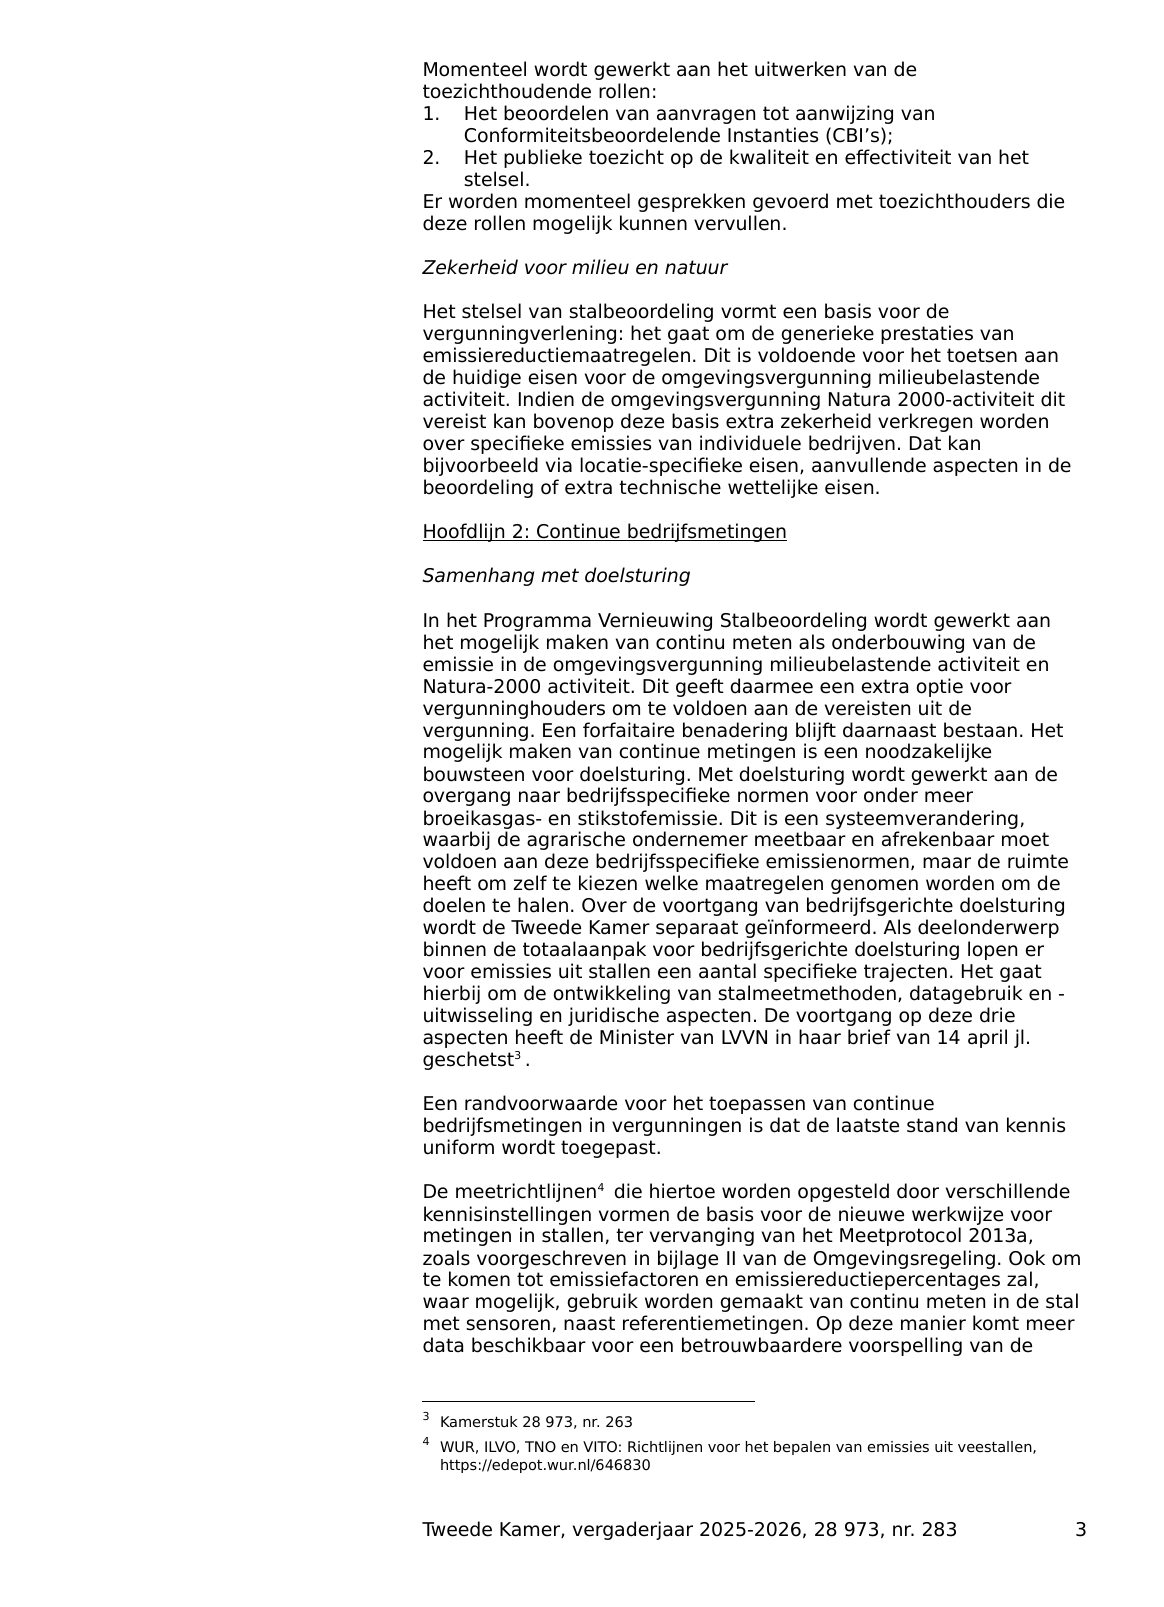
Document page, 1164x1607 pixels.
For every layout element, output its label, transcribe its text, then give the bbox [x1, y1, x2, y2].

text Een randvoorwaarde voor het toepassen van continue bedrijfsmetingen in vergunningen is dat de laatste stand van kennis uniform wordt toegepast. [422, 1093, 1087, 1159]
text In het Programma Vernieuwing Stalbeoordeling wordt gewerkt aan het mogelijk maken van continu meten als onderbouwing van de emissie in de omgevingsvergunning milieubelastende activiteit en Natura-2000 activiteit. Dit geeft daarmee een extra optie voor vergunninghouders om te voldoen aan de vereisten uit de vergunning. Een forfaitaire benadering blijft daarnaast bestaan. Het mogelijk maken van continue metingen is een noodzakelijke bouwsteen voor doelsturing. Met doelsturing wordt gewerkt aan de overgang naar bedrijfsspecifieke normen voor onder meer broeikasgas- en stikstofemissie. Dit is een systeemverandering, waarbij de agrarische ondernemer meetbaar en afrekenbaar moet voldoen aan deze bedrijfsspecifieke emissienormen, maar de ruimte heeft om zelf te kiezen welke maatregelen genomen worden om de doelen te halen. Over de voortgang van bedrijfsgerichte doelsturing wordt de Tweede Kamer separaat geïnformeerd. Als deelonderwerp binnen de totaalaanpak voor bedrijfsgerichte doelsturing lopen er voor emissies uit stallen een aantal specifieke trajecten. Het gaat hierbij om de ontwikkeling van stalmeetmethoden, datagebruik en -uitwisseling en juridische aspecten. De voortgang op deze drie aspecten heeft de Minister van LVVN in haar brief van 14 april jl. geschetst. [422, 609, 1087, 1071]
text De meetrichtlijnen die hiertoe worden opgesteld door verschillende kennisinstellingen vormen de basis voor de nieuwe werkwijze voor metingen in stallen, ter vervanging van het Meetprotocol 2013a, zoals voorgeschreven in bijlage II van de Omgevingsregeling. Ook om te komen tot emissiefactoren en emissiereductiepercentages zal, waar mogelijk, gebruik worden gemaakt van continu meten in de stal met sensoren, naast referentiemetingen. Op deze manier komt meer data beschikbaar voor een betrouwbaardere voorspelling van de [422, 1181, 1087, 1357]
text Er worden momenteel gesprekken gevoerd met toezichthouders die deze rollen mogelijk kunnen vervullen. [422, 191, 1087, 235]
subtitle Zekerheid voor milieu en natuur [422, 257, 1087, 279]
text 1. Het beoordelen van aanvragen tot aanwijzing van Conformiteitsbeoordelende Instanties (CBI’s); [422, 103, 1087, 147]
text Kamerstuk 28 973, nr. 263 [422, 1410, 1087, 1432]
text Het stelsel van stalbeoordeling vormt een basis voor de vergunningverlening: het gaat om de generieke prestaties van emissiereductiemaatregelen. Dit is voldoende voor het toetsen aan de huidige eisen voor de omgevingsvergunning milieubelastende activiteit. Indien de omgevingsvergunning Natura 2000-activiteit dit vereist kan bovenop deze basis extra zekerheid verkregen worden over specifieke emissies van individuele bedrijven. Dat kan bijvoorbeeld via locatie-specifieke eisen, aanvullende aspecten in de beoordeling of extra technische wettelijke eisen. [422, 301, 1087, 499]
text 2. Het publieke toezicht op de kwaliteit en effectiviteit van het stelsel. [422, 147, 1087, 191]
subtitle Hoofdlijn 2: Continue bedrijfsmetingen [422, 521, 1087, 543]
subtitle Samenhang met doelsturing [422, 565, 1087, 587]
text Momenteel wordt gewerkt aan het uitwerken van de toezichthoudende rollen: [422, 59, 1087, 103]
text WUR, ILVO, TNO en VITO: Richtlijnen voor het bepalen van emissies uit veestallen, https://edepot.wur.nl/646830 [422, 1435, 1087, 1474]
